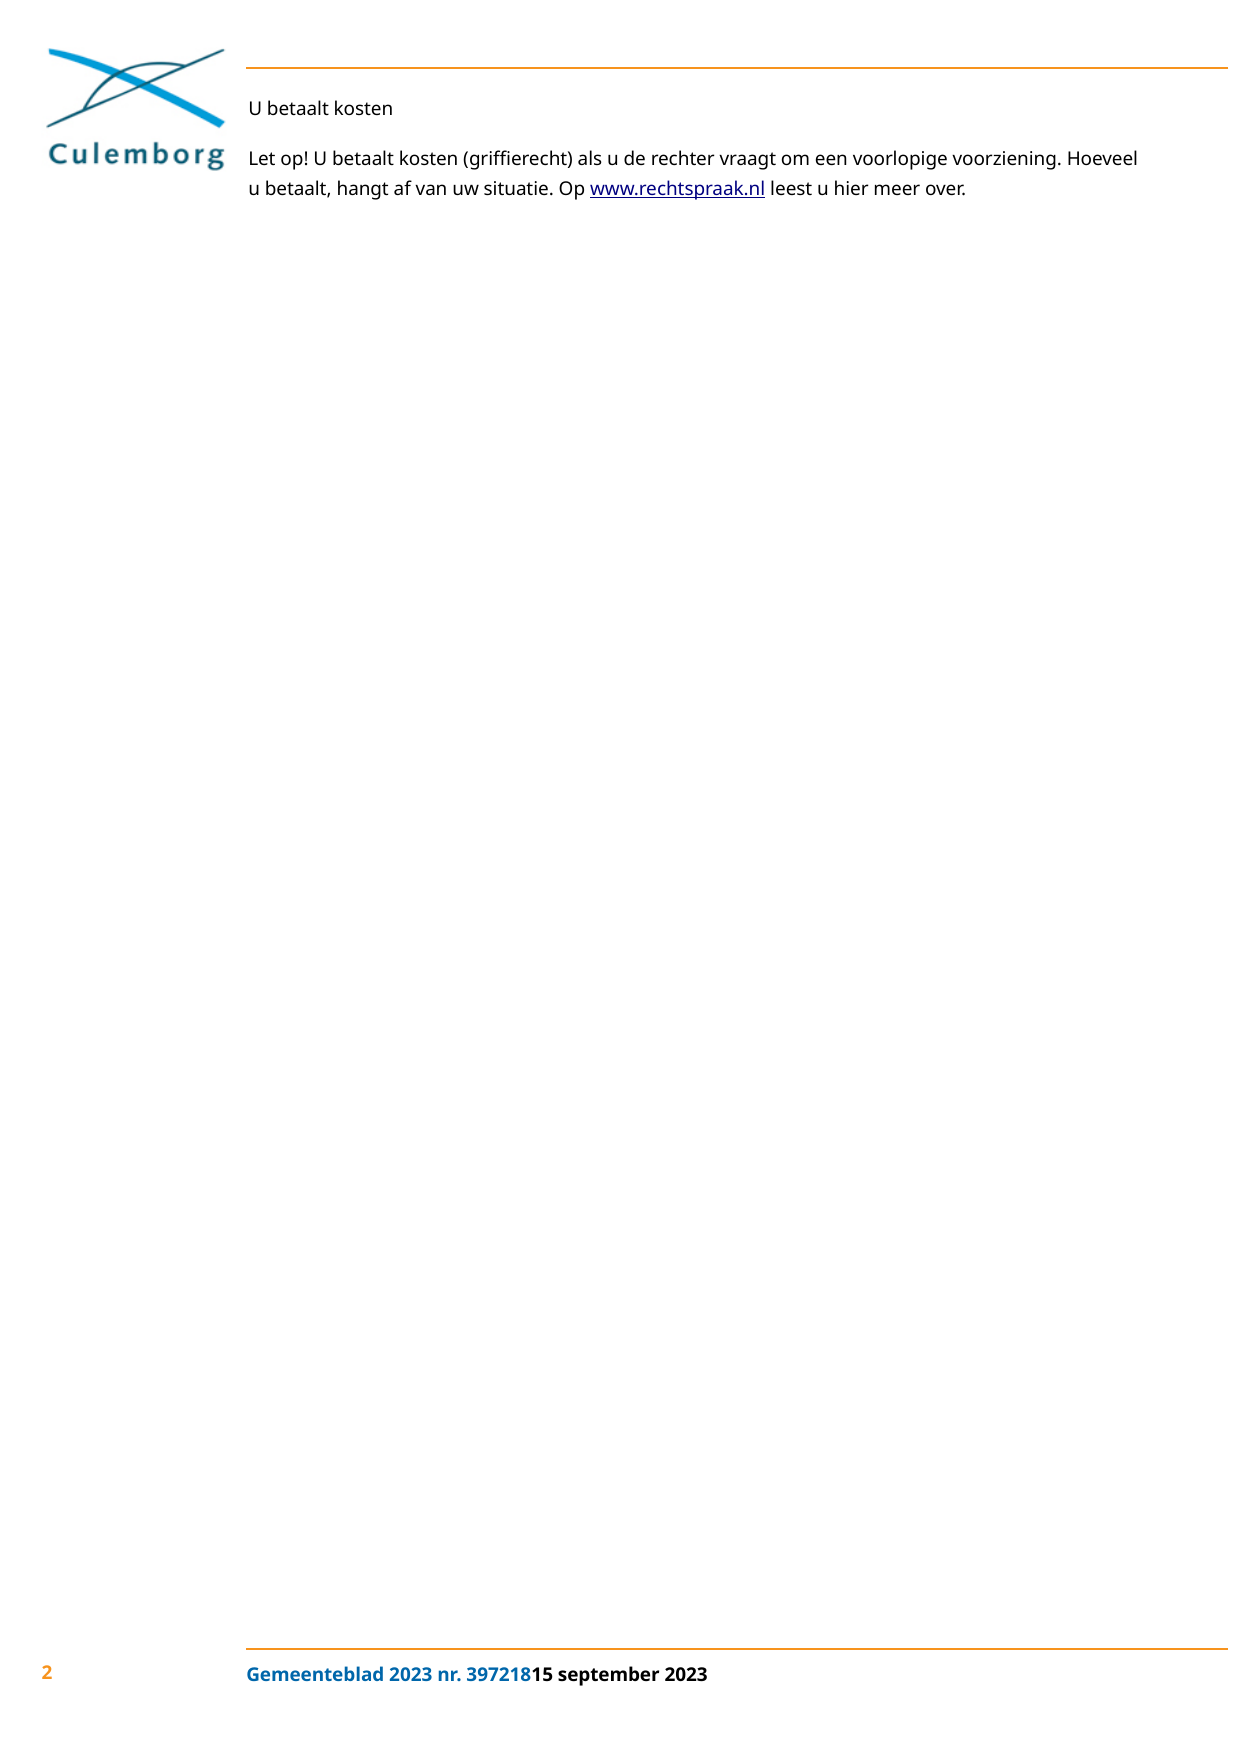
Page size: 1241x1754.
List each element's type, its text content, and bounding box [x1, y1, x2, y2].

picture [41, 47, 231, 172]
text Let op! U betaalt kosten (griffierecht) als u de rechter vraagt om een voorlopige voorziening. Hoeveel u betaalt, hangt af van uw situatie. Op www.rechtspraak.nl leest u hier meer over. [248, 145, 1152, 201]
text U betaalt kosten [248, 95, 1152, 121]
